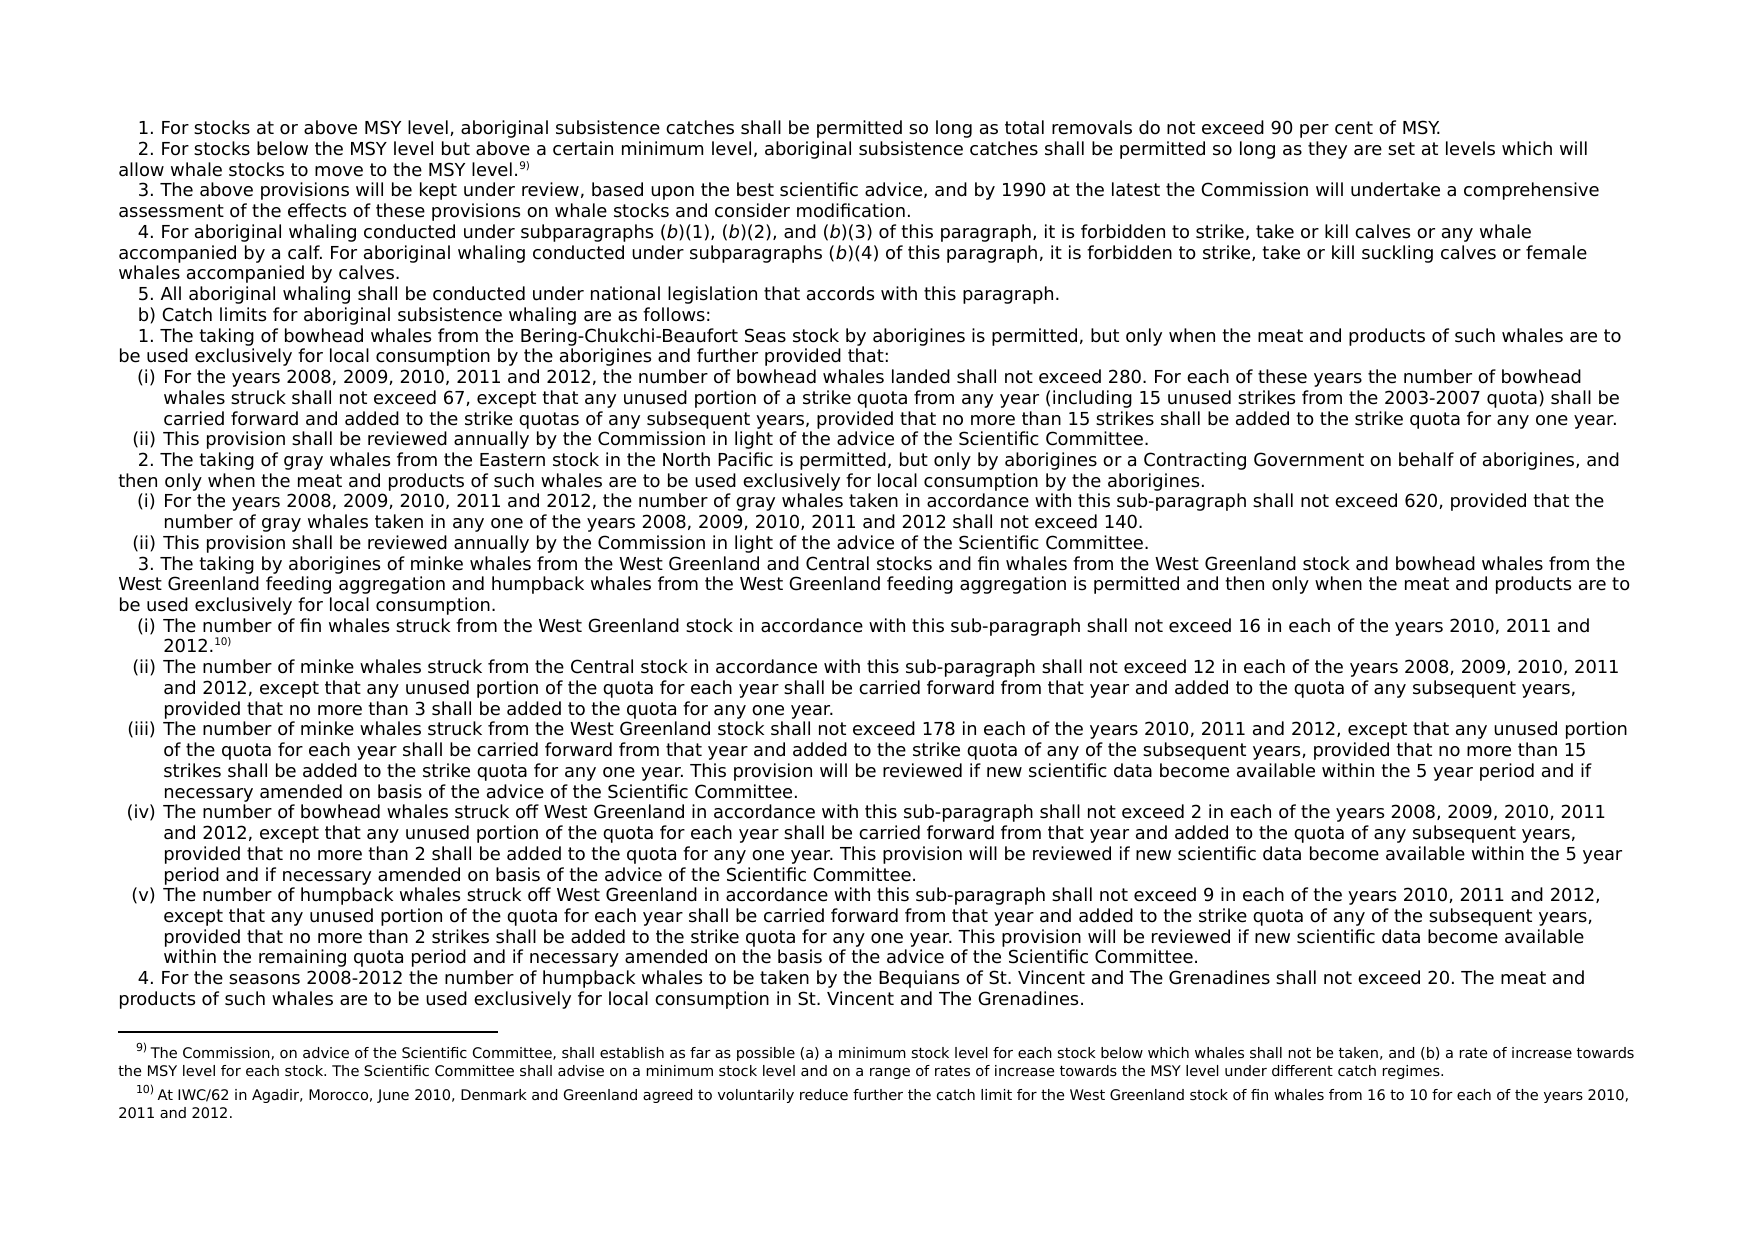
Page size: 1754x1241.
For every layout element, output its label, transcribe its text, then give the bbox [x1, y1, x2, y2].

text 3. The above provisions will be kept under review, based upon the best scientific advice, and by 1990 at the latest the Commission will undertake a comprehensive assessment of the effects of these provisions on whale stocks and consider modification. [118, 180, 1636, 222]
text (iii) The number of minke whales struck from the West Greenland stock shall not exceed 178 in each of the years 2010, 2011 and 2012, except that any unused portion of the quota for each year shall be carried forward from that year and added to the strike quota of any of the subsequent years, provided that no more than 15 strikes shall be added to the strike quota for any one year. This provision will be reviewed if new scientific data become available within the 5 year period and if necessary amended on basis of the advice of the Scientific Committee. [118, 719, 1636, 802]
text (ii) This provision shall be reviewed annually by the Commission in light of the advice of the Scientific Committee. [118, 429, 1636, 450]
text (ii) This provision shall be reviewed annually by the Commission in light of the advice of the Scientific Committee. [118, 533, 1636, 553]
text (iv) The number of bowhead whales struck off West Greenland in accordance with this sub-paragraph shall not exceed 2 in each of the years 2008, 2009, 2010, 2011 and 2012, except that any unused portion of the quota for each year shall be carried forward from that year and added to the quota of any subsequent years, provided that no more than 2 shall be added to the quota for any one year. This provision will be reviewed if new scientific data become available within the 5 year period and if necessary amended on basis of the advice of the Scientific Committee. [118, 802, 1636, 885]
text The Commission, on advice of the Scientific Committee, shall establish as far as possible (a) a minimum stock level for each stock below which whales shall not be taken, and (b) a rate of increase towards the MSY level for each stock. The Scientific Committee shall advise on a minimum stock level and on a range of rates of increase towards the MSY level under different catch regimes. [118, 1041, 1636, 1080]
text 1. For stocks at or above MSY level, aboriginal subsistence catches shall be permitted so long as total removals do not exceed 90 per cent of MSY. [118, 118, 1636, 139]
text 4. For aboriginal whaling conducted under subparagraphs (b)(1), (b)(2), and (b)(3) of this paragraph, it is forbidden to strike, take or kill calves or any whale accompanied by a calf. For aboriginal whaling conducted under subparagraphs (b)(4) of this paragraph, it is forbidden to strike, take or kill suckling calves or female whales accompanied by calves. [118, 222, 1636, 284]
text (i) The number of fin whales struck from the West Greenland stock in accordance with this sub-paragraph shall not exceed 16 in each of the years 2010, 2011 and 2012. [118, 616, 1636, 657]
text 4. For the seasons 2008-2012 the number of humpback whales to be taken by the Bequians of St. Vincent and The Grenadines shall not exceed 20. The meat and products of such whales are to be used exclusively for local consumption in St. Vincent and The Grenadines. [118, 968, 1636, 1009]
text (ii) The number of minke whales struck from the Central stock in accordance with this sub-paragraph shall not exceed 12 in each of the years 2008, 2009, 2010, 2011 and 2012, except that any unused portion of the quota for each year shall be carried forward from that year and added to the quota of any subsequent years, provided that no more than 3 shall be added to the quota for any one year. [118, 657, 1636, 719]
text (i) For the years 2008, 2009, 2010, 2011 and 2012, the number of gray whales taken in accordance with this sub-paragraph shall not exceed 620, provided that the number of gray whales taken in any one of the years 2008, 2009, 2010, 2011 and 2012 shall not exceed 140. [118, 491, 1636, 533]
text 5. All aboriginal whaling shall be conducted under national legislation that accords with this paragraph. [118, 284, 1636, 305]
text 2. The taking of gray whales from the Eastern stock in the North Pacific is permitted, but only by aborigines or a Contracting Government on behalf of aborigines, and then only when the meat and products of such whales are to be used exclusively for local consumption by the aborigines. [118, 450, 1636, 491]
text (i) For the years 2008, 2009, 2010, 2011 and 2012, the number of bowhead whales landed shall not exceed 280. For each of these years the number of bowhead whales struck shall not exceed 67, except that any unused portion of a strike quota from any year (including 15 unused strikes from the 2003-2007 quota) shall be carried forward and added to the strike quotas of any subsequent years, provided that no more than 15 strikes shall be added to the strike quota for any one year. [118, 367, 1636, 429]
text (v) The number of humpback whales struck off West Greenland in accordance with this sub-paragraph shall not exceed 9 in each of the years 2010, 2011 and 2012, except that any unused portion of the quota for each year shall be carried forward from that year and added to the strike quota of any of the subsequent years, provided that no more than 2 strikes shall be added to the strike quota for any one year. This provision will be reviewed if new scientific data become available within the remaining quota period and if necessary amended on the basis of the advice of the Scientific Committee. [118, 885, 1636, 968]
text b) Catch limits for aboriginal subsistence whaling are as follows: [118, 305, 1636, 325]
text 3. The taking by aborigines of minke whales from the West Greenland and Central stocks and fin whales from the West Greenland stock and bowhead whales from the West Greenland feeding aggregation and humpback whales from the West Greenland feeding aggregation is permitted and then only when the meat and products are to be used exclusively for local consumption. [118, 553, 1636, 616]
text At IWC/62 in Agadir, Morocco, June 2010, Denmark and Greenland agreed to voluntarily reduce further the catch limit for the West Greenland stock of fin whales from 16 to 10 for each of the years 2010, 2011 and 2012. [118, 1083, 1636, 1122]
text 2. For stocks below the MSY level but above a certain minimum level, aboriginal subsistence catches shall be permitted so long as they are set at levels which will allow whale stocks to move to the MSY level. [118, 139, 1636, 180]
text 1. The taking of bowhead whales from the Bering-Chukchi-Beaufort Seas stock by aborigines is permitted, but only when the meat and products of such whales are to be used exclusively for local consumption by the aborigines and further provided that: [118, 325, 1636, 367]
